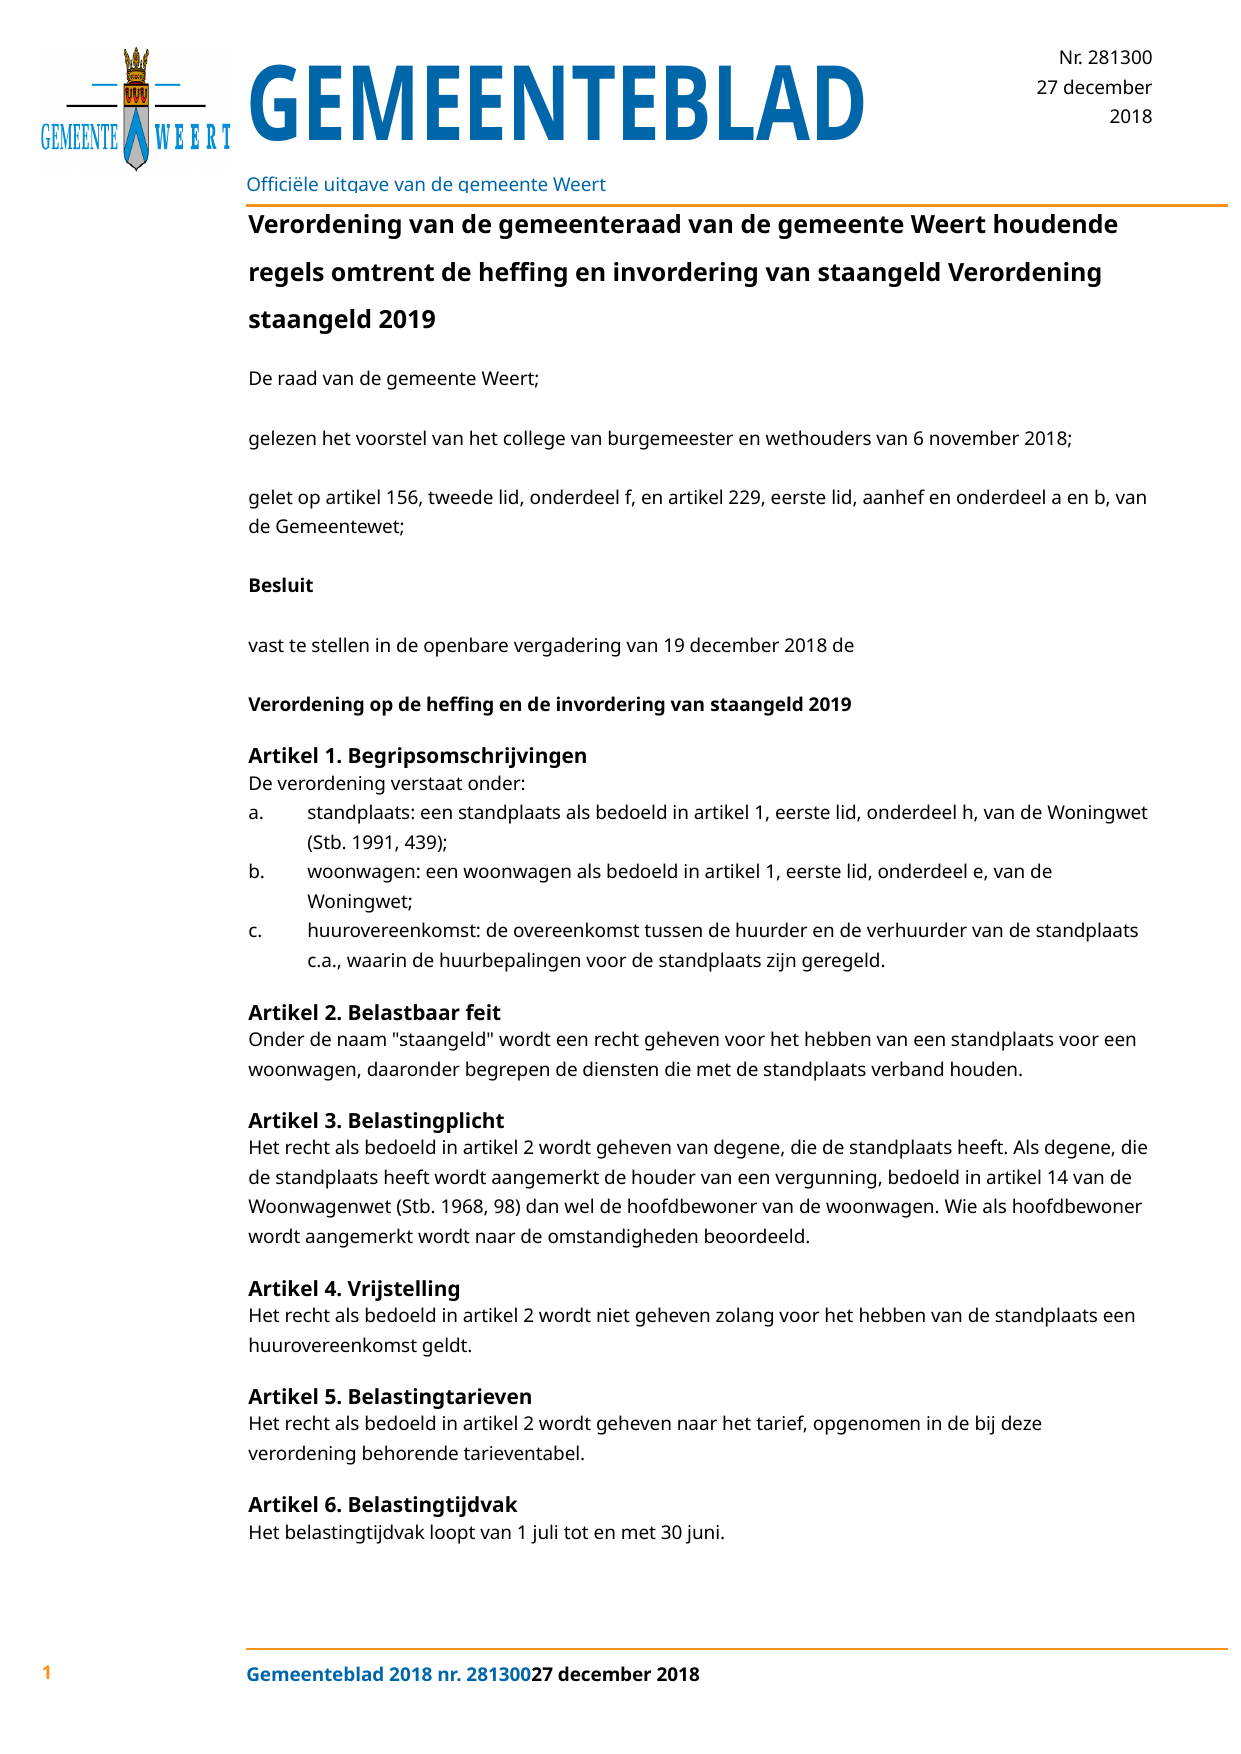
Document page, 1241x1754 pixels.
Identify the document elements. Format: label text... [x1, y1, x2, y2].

text vast te stellen in de openbare vergadering van 19 december 2018 de [248, 632, 1152, 657]
text Artikel 1. Begripsomschrijvingen [248, 741, 1152, 770]
list standplaats: een standplaats als bedoeld in artikel 1, eerste lid, onderdeel h, van de Woningwet (Stb. 1991, 439); [248, 799, 1152, 855]
list woonwagen: een woonwagen als bedoeld in artikel 1, eerste lid, onderdeel e, van de Woningwet; [248, 858, 1152, 914]
text Het belastingtijdvak loopt van 1 juli tot en met 30 juni. [248, 1519, 1152, 1545]
text Onder de naam "staangeld" wordt een recht geheven voor het hebben van een standplaats voor een woonwagen, daaronder begrepen de diensten die met de standplaats verband houden. [248, 1026, 1152, 1081]
text Artikel 6. Belastingtijdvak [248, 1491, 1152, 1519]
list huurovereenkomst: de overeenkomst tussen de huurder en de verhuurder van de standplaats c.a., waarin de huurbepalingen voor de standplaats zijn geregeld. [248, 918, 1152, 973]
text gelet op artikel 156, tweede lid, onderdeel f, en artikel 229, eerste lid, aanhef en onderdeel a en b, van de Gemeentewet; [248, 484, 1152, 539]
text De raad van de gemeente Weert; [248, 366, 1152, 391]
text gelezen het voorstel van het college van burgemeester en wethouders van 6 november 2018; [248, 425, 1152, 450]
text Artikel 2. Belastbaar feit [248, 998, 1152, 1026]
text Verordening van de gemeenteraad van de gemeente Weert houdende regels omtrent de heffing en invordering van staangeld Verordening staangeld 2019 [248, 207, 1152, 336]
text Artikel 4. Vrijstelling [248, 1274, 1152, 1302]
text Artikel 3. Belastingplicht [248, 1106, 1152, 1134]
text Besluit [248, 573, 1152, 598]
text Het recht als bedoeld in artikel 2 wordt niet geheven zolang voor het hebben van de standplaats een huurovereenkomst geldt. [248, 1302, 1152, 1357]
text Het recht als bedoeld in artikel 2 wordt geheven van degene, die de standplaats heeft. Als degene, die de standplaats heeft wordt aangemerkt de houder van een vergunning, bedoeld in artikel 14 van de Woonwagenwet (Stb. 1968, 98) dan wel de hoofdbewoner van de woonwagen. Wie als hoofdbewoner wordt aangemerkt wordt naar de omstandigheden beoordeeld. [248, 1134, 1152, 1249]
text Het recht als bedoeld in artikel 2 wordt geheven naar het tarief, opgenomen in de bij deze verordening behorende tarieventabel. [248, 1411, 1152, 1466]
picture [41, 47, 231, 172]
text Artikel 5. Belastingtarieven [248, 1382, 1152, 1411]
text De verordening verstaat onder: [248, 770, 1152, 796]
text Verordening op de heffing en de invordering van staangeld 2019 [248, 691, 1152, 717]
